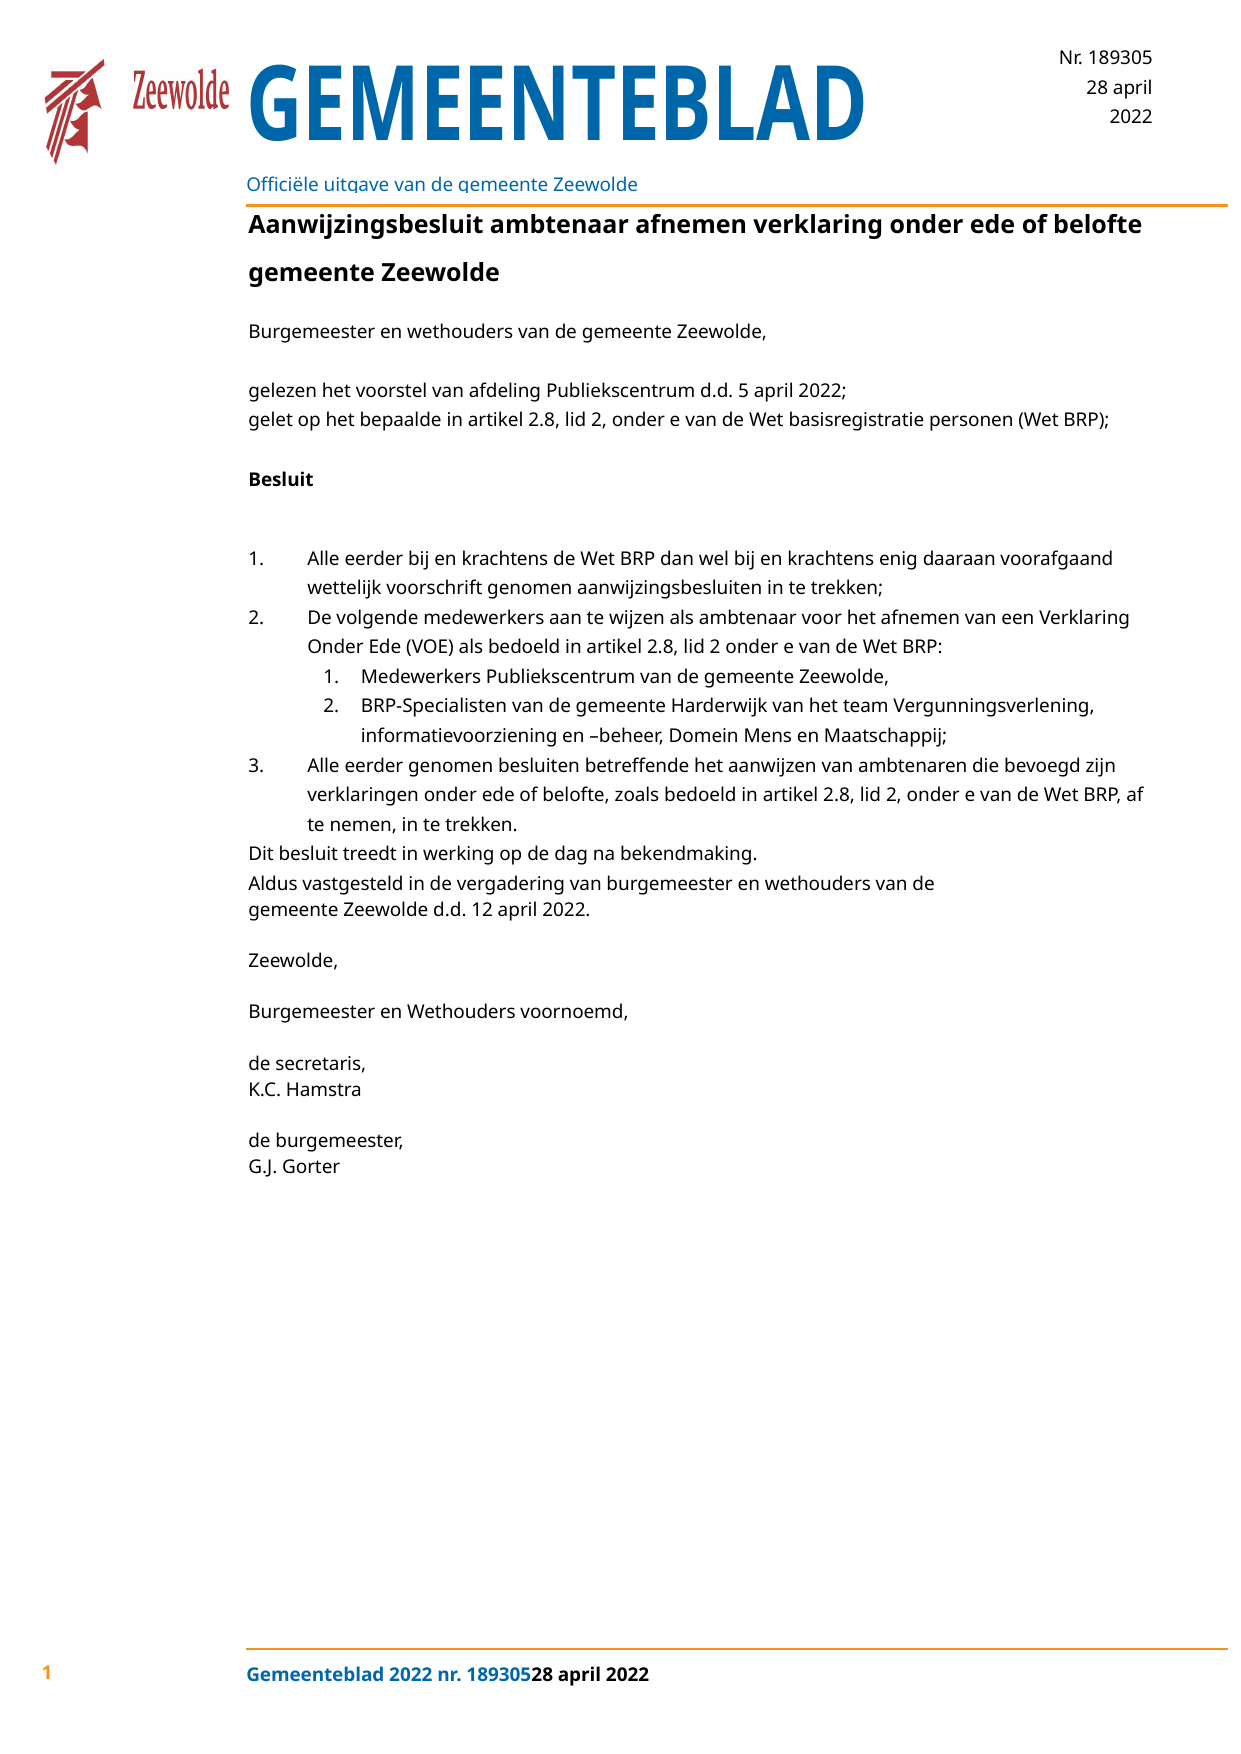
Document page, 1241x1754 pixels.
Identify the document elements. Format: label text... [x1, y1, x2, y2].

text K.C. Hamstra [248, 1076, 1152, 1102]
text Zeewolde, [248, 947, 1152, 973]
text gemeente Zeewolde d.d. 12 april 2022. [248, 896, 1152, 922]
list Alle eerder bij en krachtens de Wet BRP dan wel bij en krachtens enig daaraan voorafgaand wettelijk voorschrift genomen aanwijzingsbesluiten in te trekken; [248, 545, 1152, 600]
text gelet op het bepaalde in artikel 2.8, lid 2, onder e van de Wet basisregistratie personen (Wet BRP); [248, 407, 1152, 432]
text Aldus vastgesteld in de vergadering van burgemeester en wethouders van de [248, 870, 1152, 896]
text de secretaris, [248, 1050, 1152, 1076]
text de burgemeester, [248, 1127, 1152, 1153]
text Burgemeester en wethouders van de gemeente Zeewolde, [248, 318, 1152, 344]
list Medewerkers Publiekscentrum van de gemeente Zeewolde, [323, 663, 1152, 689]
text Besluit [248, 466, 1152, 492]
text G.J. Gorter [248, 1153, 1152, 1179]
list De volgende medewerkers aan te wijzen als ambtenaar voor het afnemen van een Verklaring Onder Ede (VOE) als bedoeld in artikel 2.8, lid 2 onder e van de Wet BRP: [248, 604, 1152, 659]
text gelezen het voorstel van afdeling Publiekscentrum d.d. 5 april 2022; [248, 377, 1152, 403]
list Alle eerder genomen besluiten betreffende het aanwijzen van ambtenaren die bevoegd zijn verklaringen onder ede of belofte, zoals bedoeld in artikel 2.8, lid 2, onder e van de Wet BRP, af te nemen, in te trekken. [248, 752, 1152, 837]
text Burgemeester en Wethouders voornoemd, [248, 999, 1152, 1024]
picture [41, 47, 231, 172]
text Aanwijzingsbesluit ambtenaar afnemen verklaring onder ede of belofte gemeente Zeewolde [248, 207, 1152, 288]
text Dit besluit treedt in werking op de dag na bekendmaking. [248, 841, 1152, 866]
list BRP-Specialisten van de gemeente Harderwijk van het team Vergunningsverlening, informatievoorziening en –beheer, Domein Mens en Maatschappij; [323, 693, 1152, 748]
